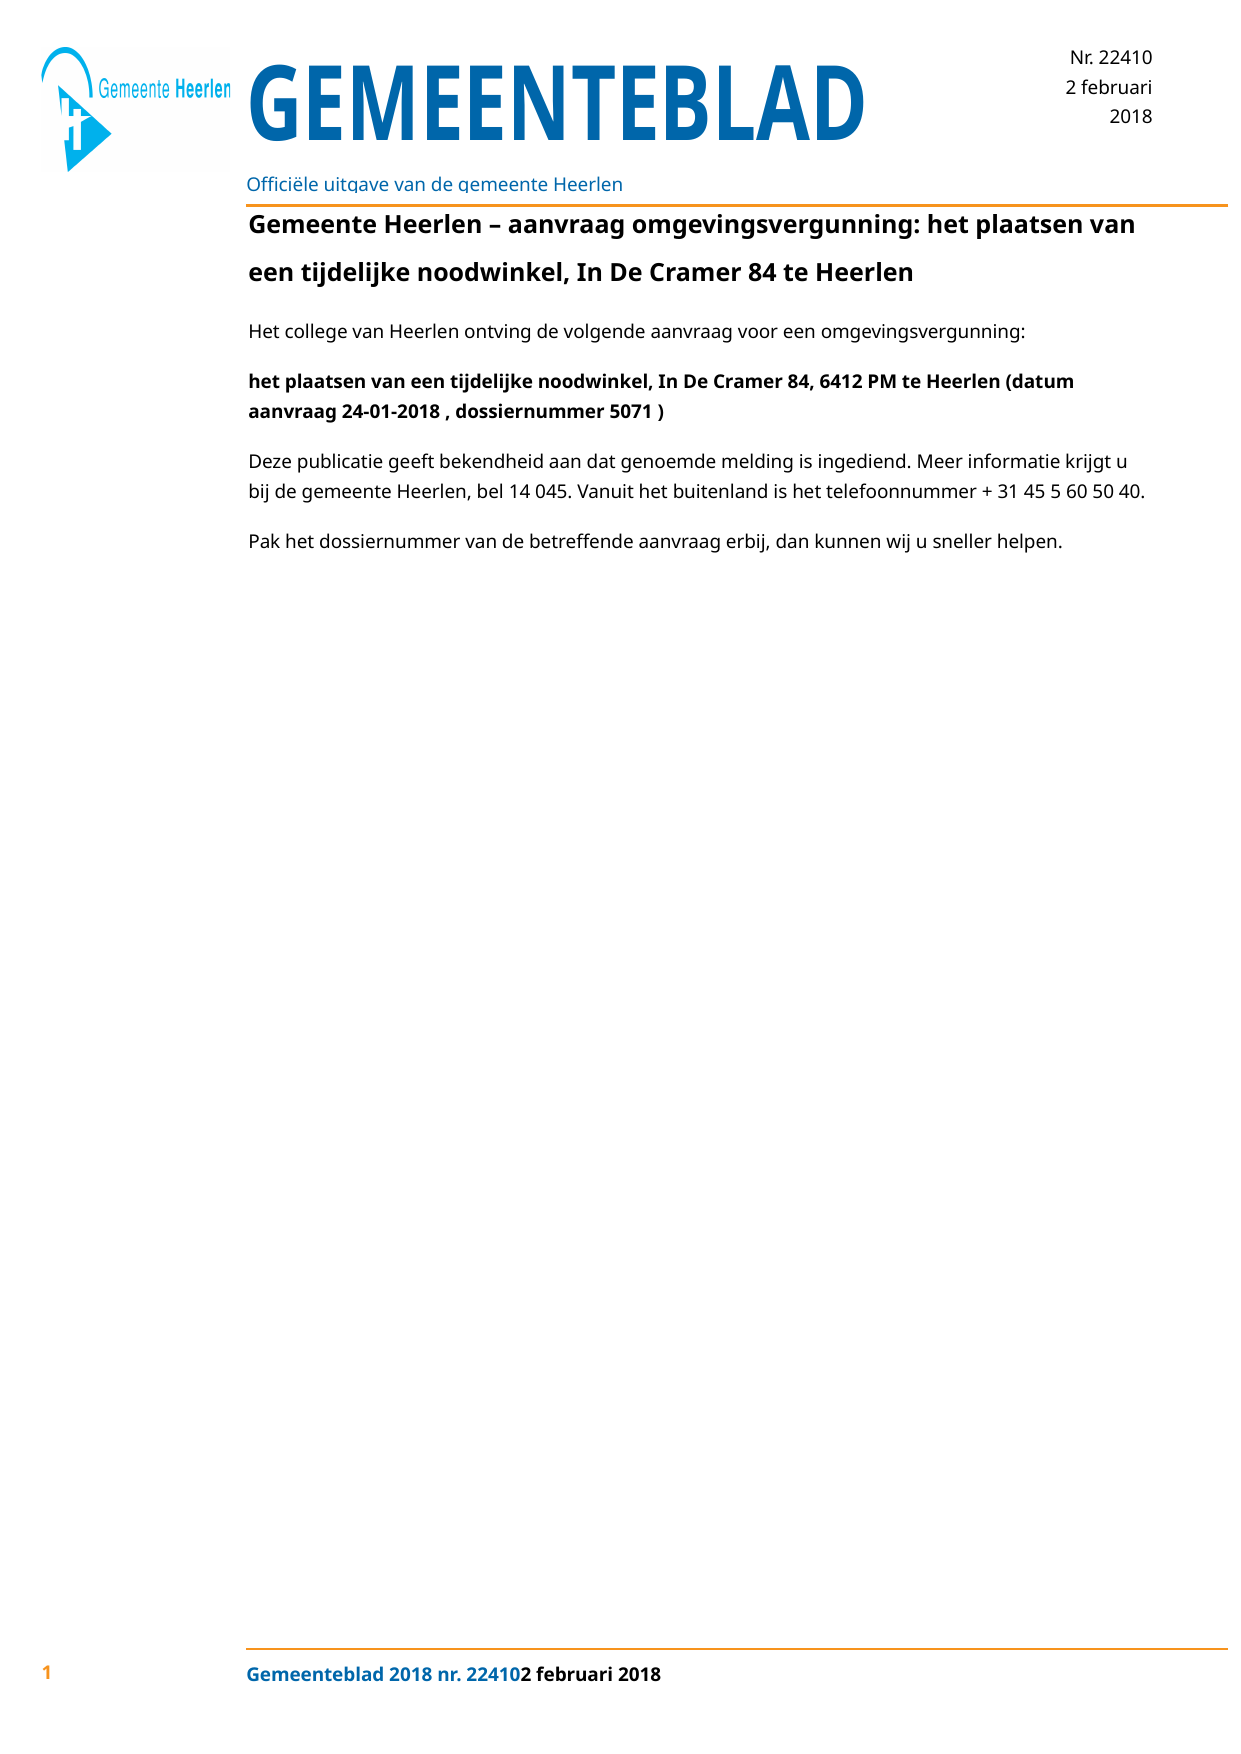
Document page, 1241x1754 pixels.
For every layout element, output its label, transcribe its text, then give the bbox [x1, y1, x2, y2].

text Het college van Heerlen ontving de volgende aanvraag voor een omgevingsvergunning: [248, 318, 1152, 344]
picture [41, 47, 231, 172]
text het plaatsen van een tijdelijke noodwinkel, In De Cramer 84, 6412 PM te Heerlen (datum aanvraag 24-01-2018 , dossiernummer 5071 ) [248, 368, 1152, 424]
text Gemeente Heerlen – aanvraag omgevingsvergunning: het plaatsen van een tijdelijke noodwinkel, In De Cramer 84 te Heerlen [248, 207, 1152, 288]
picture [41, 47, 58, 70]
text Pak het dossiernummer van de betreffende aanvraag erbij, dan kunnen wij u sneller helpen. [248, 528, 1152, 554]
text Deze publicatie geeft bekendheid aan dat genoemde melding is ingediend. Meer informatie krijgt u bij de gemeente Heerlen, bel 14 045. Vanuit het buitenland is het telefoonnummer + 31 45 5 60 50 40. [248, 448, 1152, 504]
